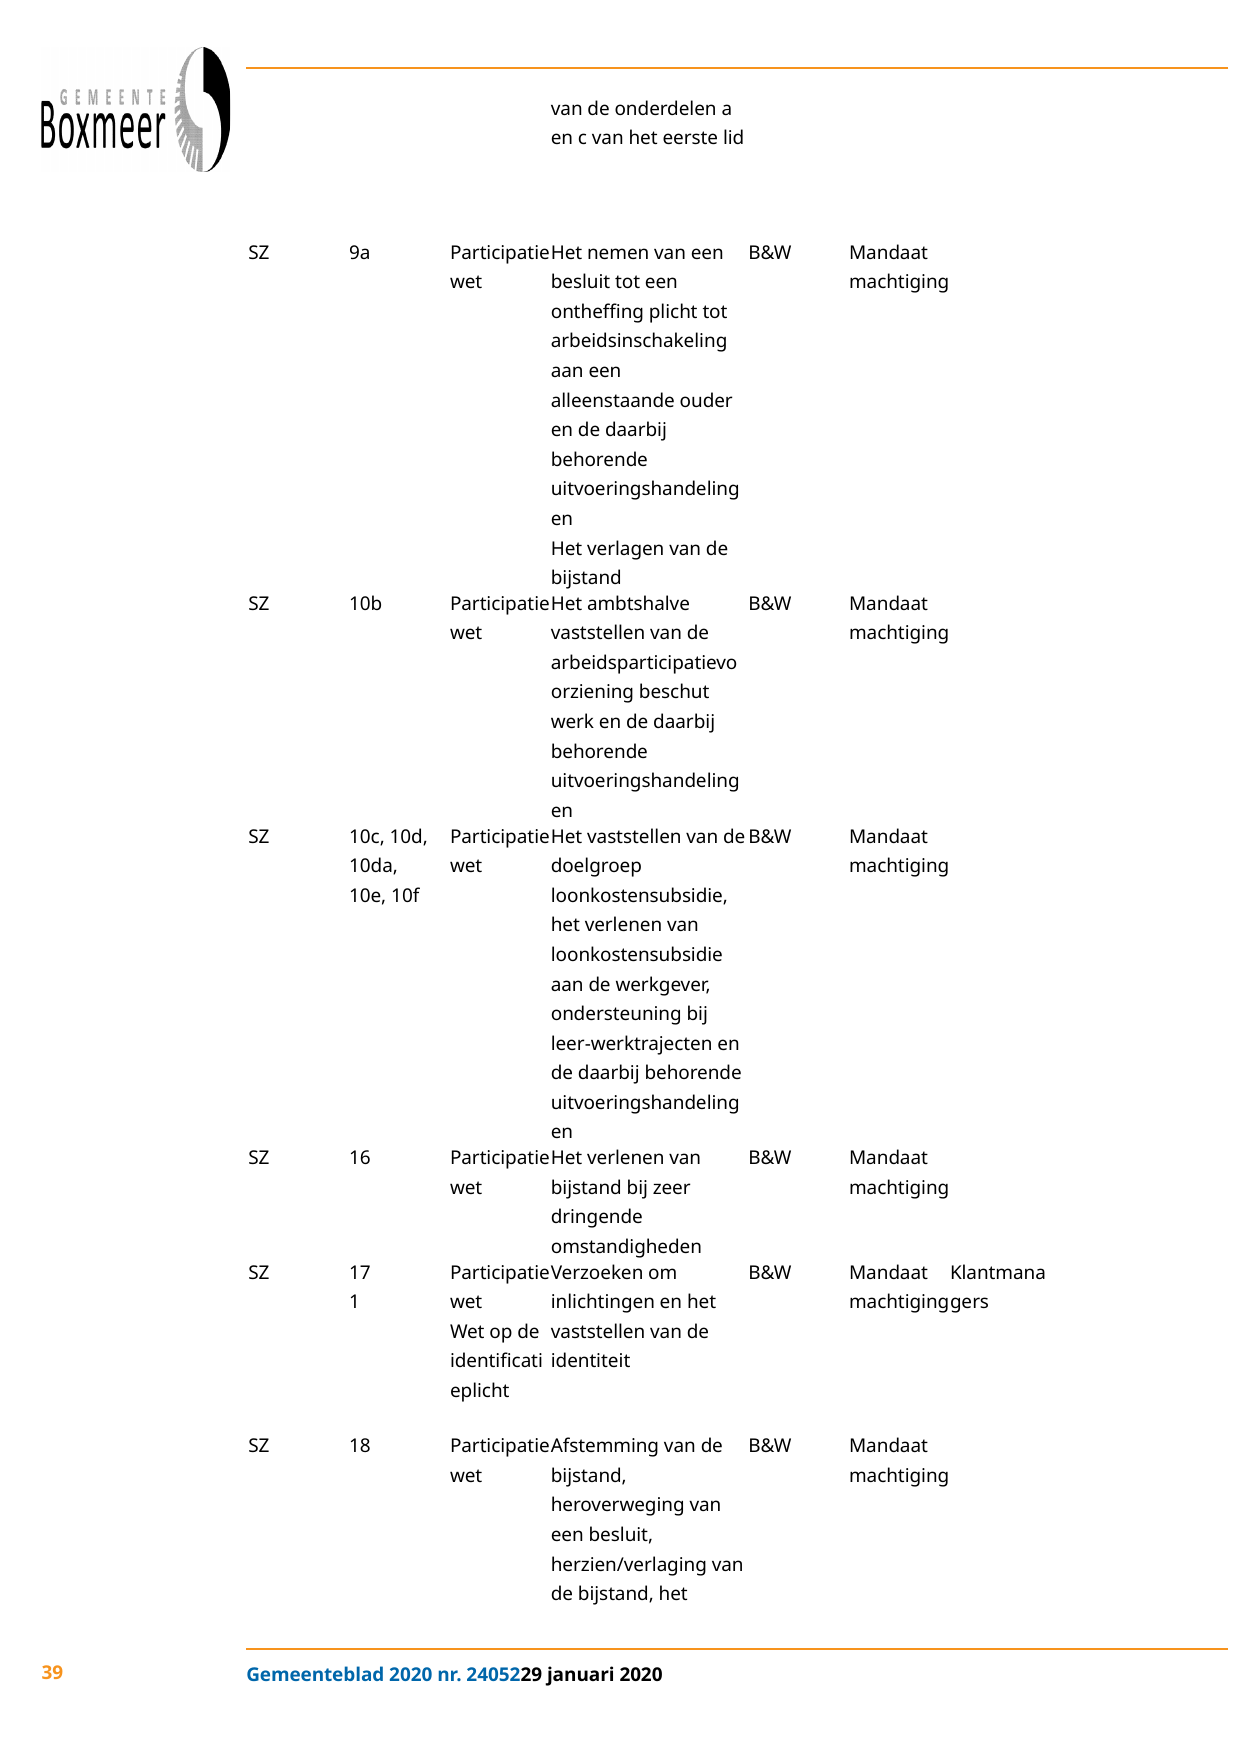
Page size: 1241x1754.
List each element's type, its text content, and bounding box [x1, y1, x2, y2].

table_cell Mandaat machtiging [849, 239, 950, 590]
table_cell van de onderdelen a en c van het eerste lid [551, 95, 748, 239]
table_cell [950, 1144, 1051, 1259]
table_cell [950, 95, 1051, 239]
table_cell [1051, 1144, 1152, 1259]
table_cell 16 [349, 1144, 450, 1259]
table_cell Participatiewet [450, 823, 551, 1144]
table_cell [849, 95, 950, 239]
table_cell SZ [248, 590, 349, 823]
table_cell Verzoeken om inlichtingen en het vaststellen van de identiteit [551, 1259, 748, 1432]
table_cell [950, 590, 1051, 823]
table_cell [1051, 1433, 1152, 1606]
table_cell [950, 239, 1051, 590]
table_cell [1051, 823, 1152, 1144]
table_cell B&W [748, 239, 849, 590]
table_cell [1051, 239, 1152, 590]
table_cell B&W [748, 1259, 849, 1432]
table_cell Mandaat machtiging [849, 1433, 950, 1606]
table_cell B&W [748, 1433, 849, 1606]
table_cell Het vaststellen van de doelgroep loonkostensubsidie, het verlenen van loonkostensubsidie aan de werkgever, ondersteuning bij leer-werktrajecten en de daarbij behorende uitvoeringshandelingen [551, 823, 748, 1144]
table_cell Klantmanagers [950, 1259, 1051, 1432]
table_cell Mandaat machtiging [849, 1259, 950, 1432]
table_cell SZ [248, 239, 349, 590]
table_cell Participatiewet [450, 239, 551, 590]
table_cell [1051, 1259, 1152, 1432]
table_cell [1051, 590, 1152, 823]
table_cell SZ [248, 1259, 349, 1432]
table_cell [248, 95, 349, 239]
table_cell Het nemen van een besluit tot een ontheffing plicht tot arbeidsinschakeling aan een alleenstaande ouder en de daarbij behorende uitvoeringshandelingen Het verlagen van de bijstand [551, 239, 748, 590]
table_cell [1051, 95, 1152, 239]
table_cell Mandaat machtiging [849, 1144, 950, 1259]
table_cell 18 [349, 1433, 450, 1606]
table_cell 17 1 [349, 1259, 450, 1432]
table_cell [450, 95, 551, 239]
table_cell Participatiewet [450, 1433, 551, 1606]
table_cell Mandaat machtiging [849, 823, 950, 1144]
table_cell Afstemming van de bijstand, heroverweging van een besluit, herzien/verlaging van de bijstand, het [551, 1433, 748, 1606]
table_cell [950, 823, 1051, 1144]
table_cell Participatiewet [450, 590, 551, 823]
table_cell SZ [248, 823, 349, 1144]
table_cell 10c, 10d, 10da, 10e, 10f [349, 823, 450, 1144]
table_cell 10b [349, 590, 450, 823]
table_cell B&W [748, 590, 849, 823]
table_cell B&W [748, 823, 849, 1144]
table_cell [950, 1433, 1051, 1606]
table_cell SZ [248, 1433, 349, 1606]
table_cell [349, 95, 450, 239]
table_cell SZ [248, 1144, 349, 1259]
table_cell Participatiewet Wet op de identificatieplicht [450, 1259, 551, 1432]
table_cell 9a [349, 239, 450, 590]
table_cell Participatiewet [450, 1144, 551, 1259]
table_cell B&W [748, 1144, 849, 1259]
table_cell Het verlenen van bijstand bij zeer dringende omstandigheden [551, 1144, 748, 1259]
table_cell [748, 95, 849, 239]
picture [41, 47, 231, 172]
table_cell Mandaat machtiging [849, 590, 950, 823]
table_cell Het ambtshalve vaststellen van de arbeidsparticipatievoorziening beschut werk en de daarbij behorende uitvoeringshandelingen [551, 590, 748, 823]
